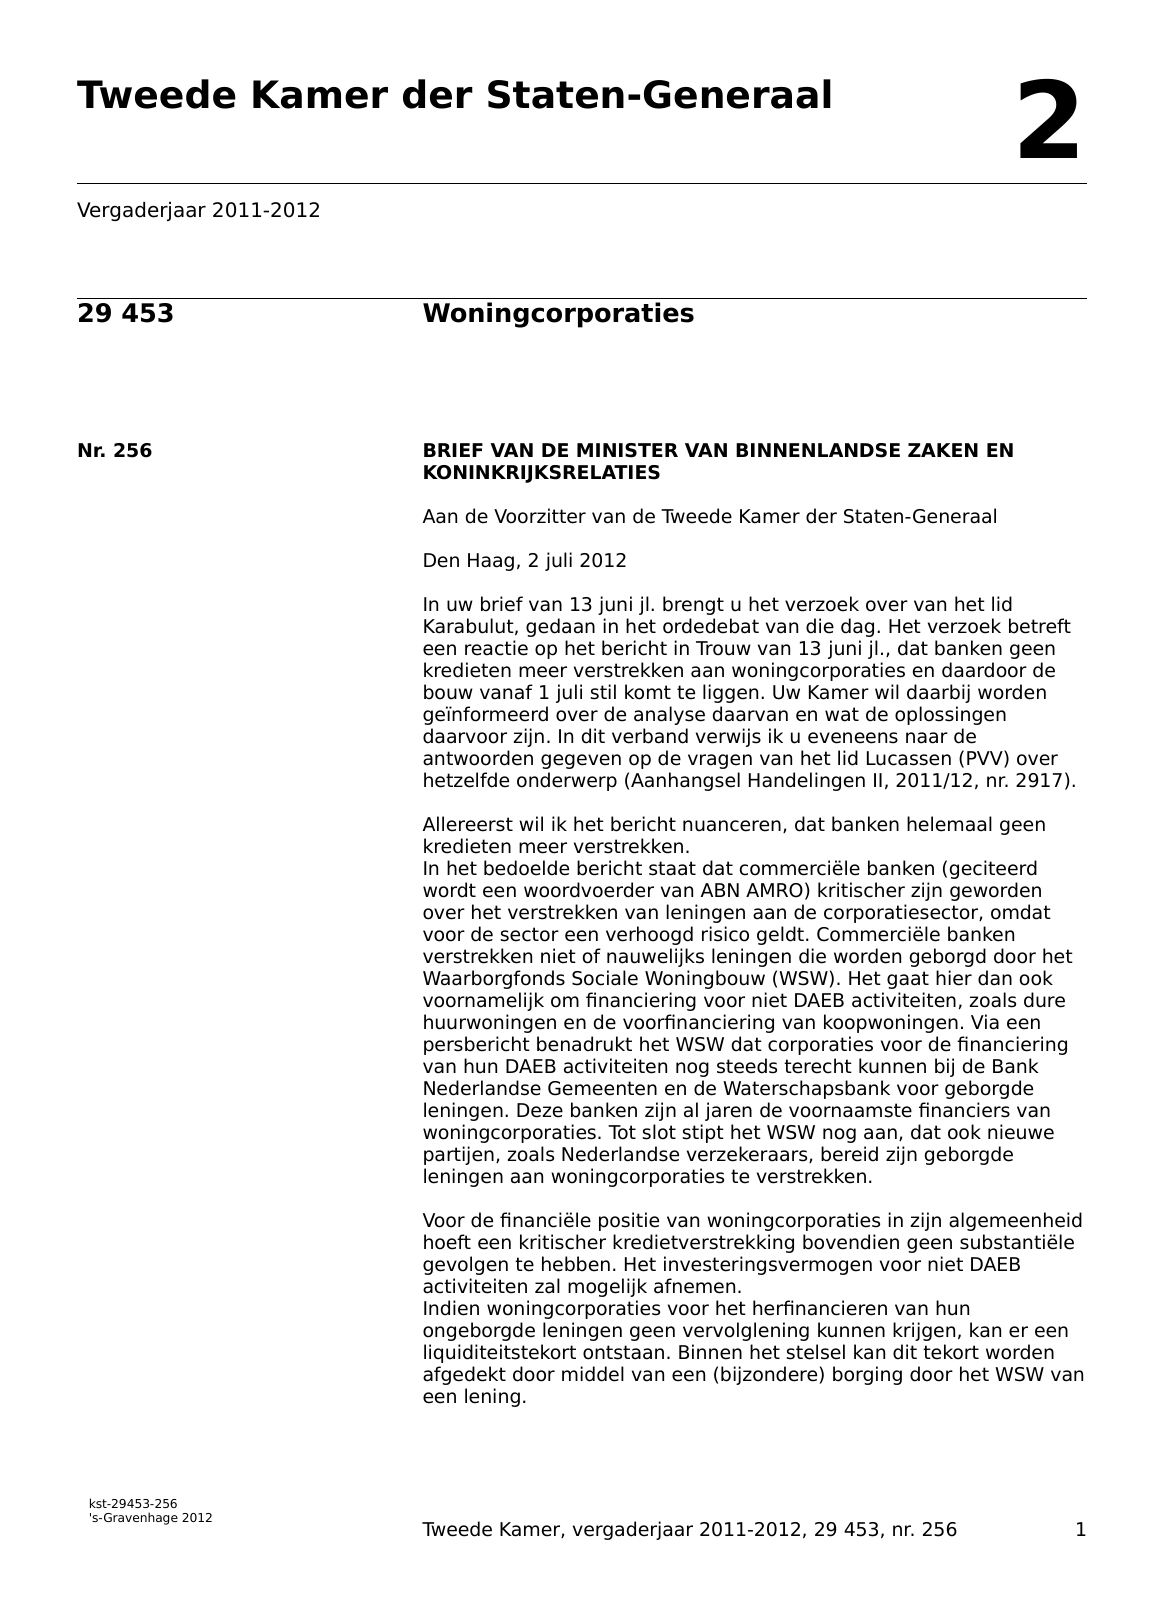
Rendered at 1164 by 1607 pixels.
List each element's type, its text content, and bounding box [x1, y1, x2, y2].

text 's-Gravenhage 2012 [88, 1511, 323, 1525]
text Voor de financiële positie van woningcorporaties in zijn algemeenheid hoeft een kritischer kredietverstrekking bovendien geen substantiële gevolgen te hebben. Het investeringsvermogen voor niet DAEB activiteiten zal mogelijk afnemen. [422, 1210, 1087, 1298]
text Indien woningcorporaties voor het herfinancieren van hun ongeborgde leningen geen vervolglening kunnen krijgen, kan er een liquiditeitstekort ontstaan. Binnen het stelsel kan dit tekort worden afgedekt door middel van een (bijzondere) borging door het WSW van een lening. [422, 1298, 1087, 1408]
table_cell Vergaderjaar 2011-2012 [77, 184, 1087, 298]
text kst-29453-256 [88, 1497, 323, 1511]
text Allereerst wil ik het bericht nuanceren, dat banken helemaal geen kredieten meer verstrekken. [422, 814, 1087, 858]
text Den Haag, 2 juli 2012 [422, 550, 1087, 572]
table_header Tweede Kamer der Staten-Generaal [77, 59, 886, 183]
text In uw brief van 13 juni jl. brengt u het verzoek over van het lid Karabulut, gedaan in het ordedebat van die dag. Het verzoek betreft een reactie op het bericht in Trouw van 13 juni jl., dat banken geen kredieten meer verstrekken aan woningcorporaties en daardoor de bouw vanaf 1 juli stil komt te liggen. Uw Kamer wil daarbij worden geïnformeerd over de analyse daarvan en wat de oplossingen daarvoor zijn. In dit verband verwijs ik u eveneens naar de antwoorden gegeven op de vragen van het lid Lucassen (PVV) over hetzelfde onderwerp (Aanhangsel Handelingen II, 2011/12, nr. 2917). [422, 594, 1087, 792]
text In het bedoelde bericht staat dat commerciële banken (geciteerd wordt een woordvoerder van ABN AMRO) kritischer zijn geworden over het verstrekken van leningen aan de corporatiesector, omdat voor de sector een verhoogd risico geldt. Commerciële banken verstrekken niet of nauwelijks leningen die worden geborgd door het Waarborgfonds Sociale Woningbouw (WSW). Het gaat hier dan ook voornamelijk om financiering voor niet DAEB activiteiten, zoals dure huurwoningen en de voorfinanciering van koopwoningen. Via een persbericht benadrukt het WSW dat corporaties voor de financiering van hun DAEB activiteiten nog steeds terecht kunnen bij de Bank Nederlandse Gemeenten en de Waterschapsbank voor geborgde leningen. Deze banken zijn al jaren de voornaamste financiers van woningcorporaties. Tot slot stipt het WSW nog aan, dat ook nieuwe partijen, zoals Nederlandse verzekeraars, bereid zijn geborgde leningen aan woningcorporaties te verstrekken. [422, 858, 1087, 1188]
text Aan de Voorzitter van de Tweede Kamer der Staten-Generaal [422, 506, 1087, 528]
subtitle Nr. 256 BRIEF VAN DE MINISTER VAN BINNENLANDSE ZAKEN EN KONINKRIJKSRELATIES [77, 440, 1087, 484]
table_header 2 [886, 59, 1087, 183]
subtitle 29 453 Woningcorporaties [77, 299, 1087, 329]
